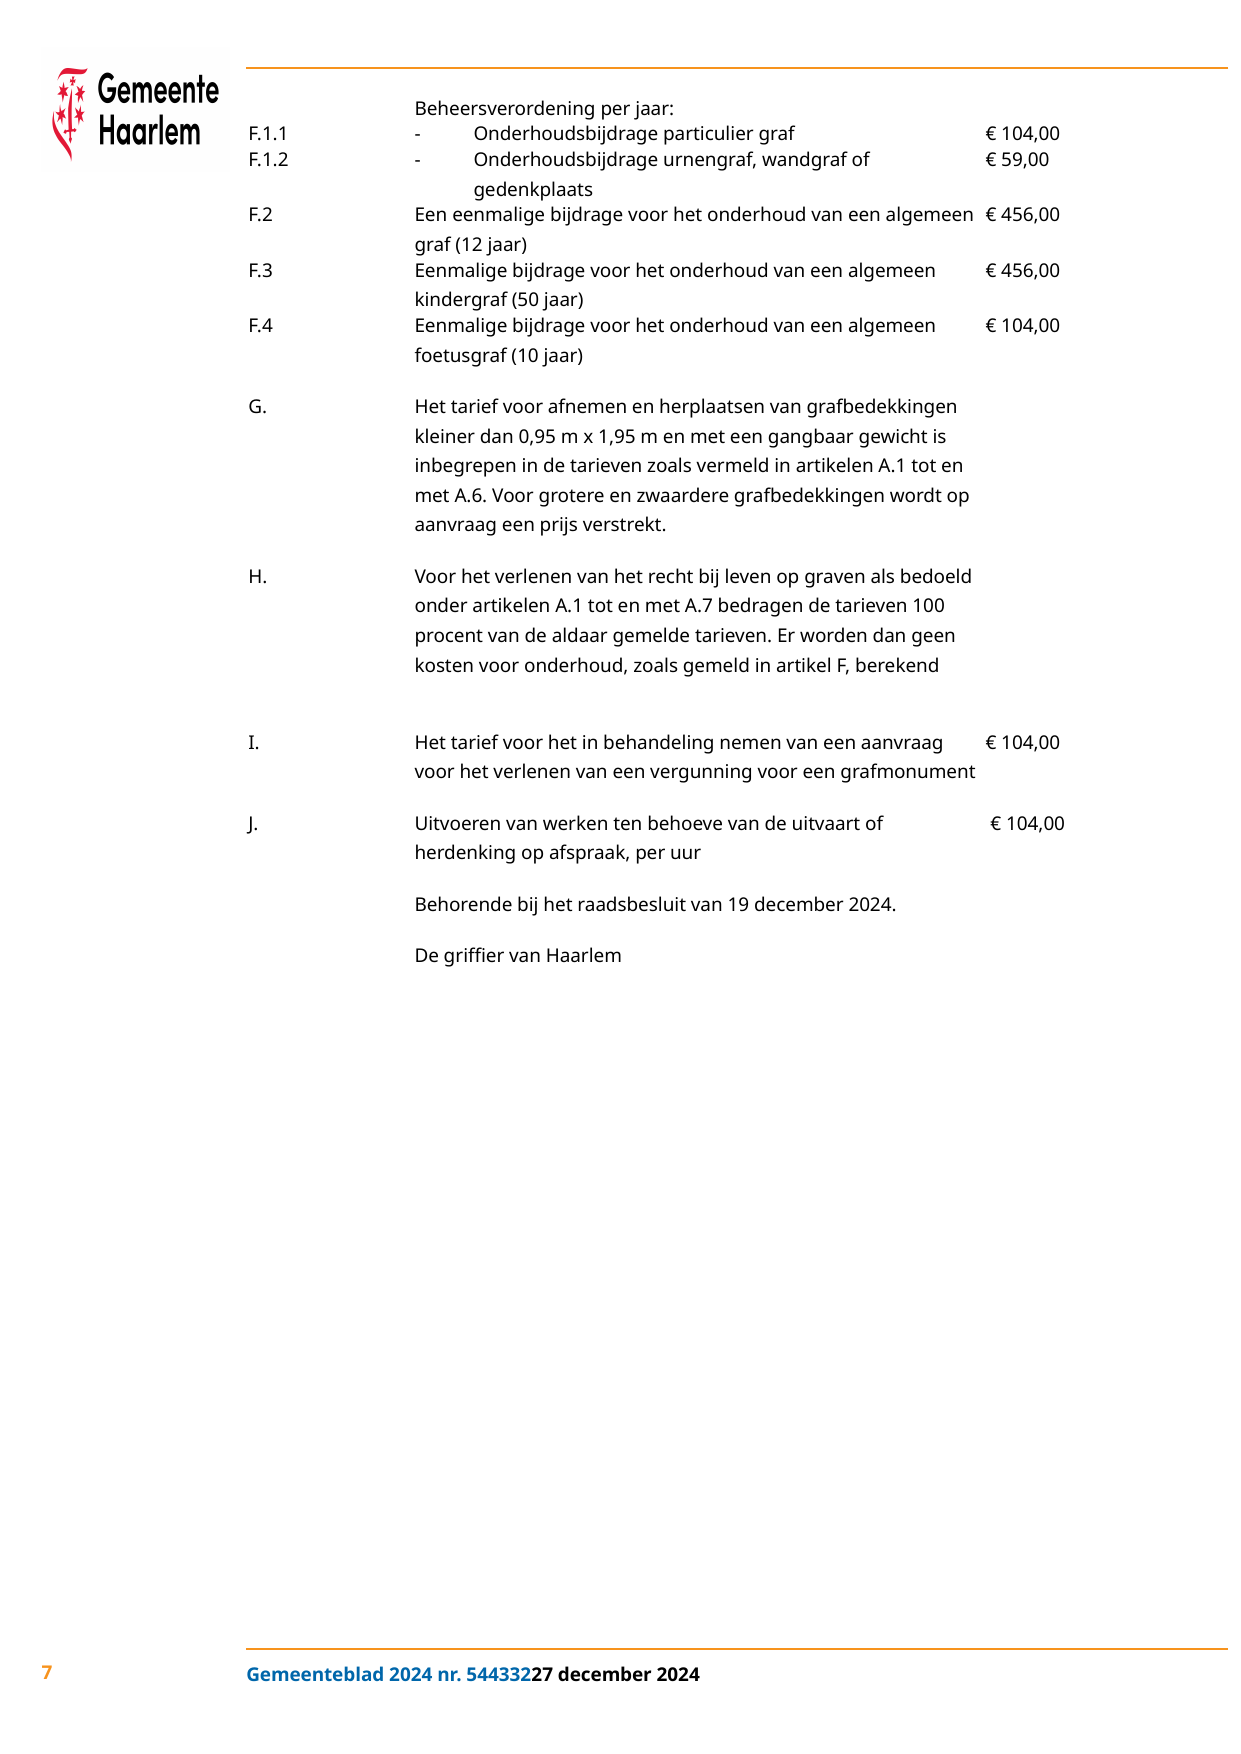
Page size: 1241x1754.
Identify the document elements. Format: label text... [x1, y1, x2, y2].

table_cell [985, 563, 1152, 677]
table_cell [985, 393, 1152, 537]
table_cell € 104,00 [985, 810, 1152, 865]
table_cell F.3 [248, 257, 414, 312]
table_cell [985, 865, 1152, 891]
table_cell Voor het verlenen van het recht bij leven op graven als bedoeld onder artikelen A.1 tot en met A.7 bedragen de tarieven 100 procent van de aldaar gemelde tarieven. Er worden dan geen kosten voor onderhoud, zoals gemeld in artikel F, berekend [414, 563, 985, 677]
picture [41, 47, 231, 172]
table_cell [414, 917, 985, 942]
table_cell Het tarief voor het in behandeling nemen van een aanvraag voor het verlenen van een vergunning voor een grafmonument [414, 729, 985, 784]
table_cell € 104,00 [985, 121, 1152, 146]
table_cell De griffier van Haarlem [414, 943, 985, 968]
table_cell G. [248, 393, 414, 537]
table_cell [248, 943, 414, 968]
table_cell F.4 [248, 312, 414, 367]
table_cell Onderhoudsbijdrage particulier graf [414, 121, 985, 146]
table_cell [985, 891, 1152, 917]
table_cell [248, 784, 1152, 810]
table_cell [248, 917, 414, 942]
table_cell Onderhoudsbijdrage urnengraf, wandgraf of gedenkplaats [414, 146, 985, 202]
table_cell [248, 703, 1152, 729]
table_cell [414, 865, 985, 891]
table_cell F.2 [248, 202, 414, 257]
table_cell Het tarief voor afnemen en herplaatsen van grafbedekkingen kleiner dan 0,95 m x 1,95 m en met een gangbaar gewicht is inbegrepen in de tarieven zoals vermeld in artikelen A.1 tot en met A.6. Voor grotere en zwaardere grafbedekkingen wordt op aanvraag een prijs verstrekt. [414, 393, 985, 537]
table_cell F.1.2 [248, 146, 414, 202]
table_cell F.1.1 [248, 121, 414, 146]
table_cell [985, 917, 1152, 942]
table_cell € 456,00 [985, 257, 1152, 312]
table_cell [248, 865, 414, 891]
table_cell Behorende bij het raadsbesluit van 19 december 2024. [414, 891, 985, 917]
table_cell [985, 95, 1152, 121]
table_cell [985, 943, 1152, 968]
table_cell Eenmalige bijdrage voor het onderhoud van een algemeen foetusgraf (10 jaar) [414, 312, 985, 367]
table_cell € 59,00 [985, 146, 1152, 202]
table_cell Uitvoeren van werken ten behoeve van de uitvaart of herdenking op afspraak, per uur [414, 810, 985, 865]
table_cell [248, 95, 414, 121]
table_cell H. [248, 563, 414, 677]
table_cell [248, 537, 1152, 563]
table_cell Beheersverordening per jaar: [414, 95, 985, 121]
table_cell [248, 368, 1152, 393]
table_cell Een eenmalige bijdrage voor het onderhoud van een algemeen graf (12 jaar) [414, 202, 985, 257]
table_cell € 104,00 [985, 729, 1152, 784]
table_cell J. [248, 810, 414, 865]
table_cell Eenmalige bijdrage voor het onderhoud van een algemeen kindergraf (50 jaar) [414, 257, 985, 312]
table_cell [248, 891, 414, 917]
table_cell I. [248, 729, 414, 784]
table_cell € 104,00 [985, 312, 1152, 367]
table_cell [248, 678, 1152, 703]
table_cell € 456,00 [985, 202, 1152, 257]
